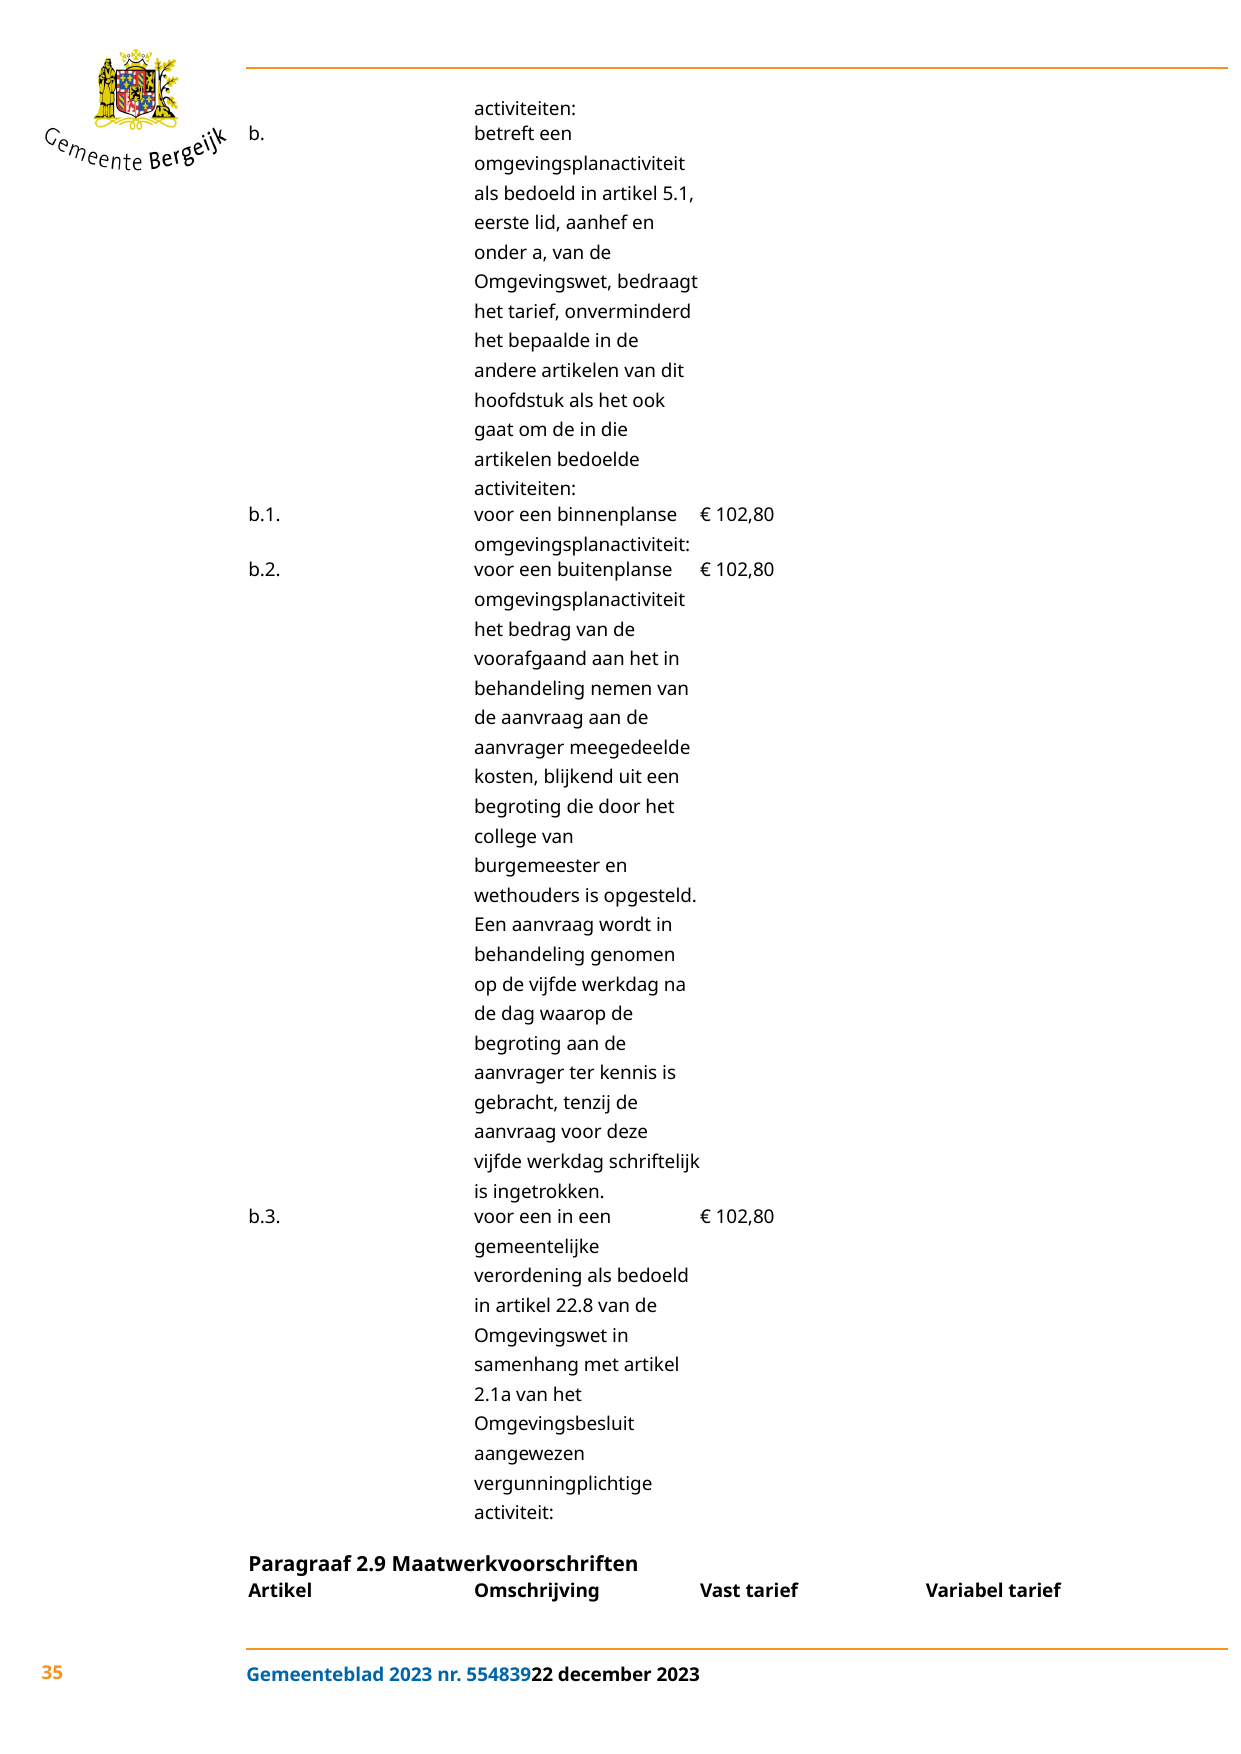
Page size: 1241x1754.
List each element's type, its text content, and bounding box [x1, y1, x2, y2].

table_header Variabel tarief [926, 1578, 1152, 1603]
table_header Vast tarief [700, 1578, 926, 1603]
table_cell € 102,80 [700, 501, 926, 557]
table_header Artikel [248, 1578, 474, 1603]
table_cell b. [248, 121, 474, 501]
table_cell [926, 121, 1152, 501]
picture [41, 47, 231, 172]
table_cell voor een in een gemeentelijke verordening als bedoeld in artikel 22.8 van de Omgevingswet in samenhang met artikel 2.1a van het Omgevingsbesluit aangewezen vergunningplichtige activiteit: [474, 1204, 700, 1525]
table_cell activiteiten: [474, 95, 700, 121]
table_cell € 102,80 [700, 1204, 926, 1525]
table_cell € 102,80 [700, 557, 926, 1203]
table_cell [700, 121, 926, 501]
table_cell [926, 501, 1152, 557]
table_cell b.3. [248, 1204, 474, 1525]
table_cell [926, 1204, 1152, 1525]
table_cell voor een buitenplanse omgevingsplanactiviteit het bedrag van de voorafgaand aan het in behandeling nemen van de aanvraag aan de aanvrager meegedeelde kosten, blijkend uit een begroting die door het college van burgemeester en wethouders is opgesteld. Een aanvraag wordt in behandeling genomen op de vijfde werkdag na de dag waarop de begroting aan de aanvrager ter kennis is gebracht, tenzij de aanvraag voor deze vijfde werkdag schriftelijk is ingetrokken. [474, 557, 700, 1203]
table_cell [926, 557, 1152, 1203]
table_cell b.2. [248, 557, 474, 1203]
table_cell [700, 95, 926, 121]
table_cell voor een binnenplanse omgevingsplanactiviteit: [474, 501, 700, 557]
table_cell [926, 95, 1152, 121]
text Paragraaf 2.9 Maatwerkvoorschriften [248, 1549, 1152, 1578]
table_cell b.1. [248, 501, 474, 557]
table_cell [248, 95, 474, 121]
table_cell betreft een omgevingsplanactiviteit als bedoeld in artikel 5.1, eerste lid, aanhef en onder a, van de Omgevingswet, bedraagt het tarief, onverminderd het bepaalde in de andere artikelen van dit hoofdstuk als het ook gaat om de in die artikelen bedoelde activiteiten: [474, 121, 700, 501]
table_header Omschrijving [474, 1578, 700, 1603]
